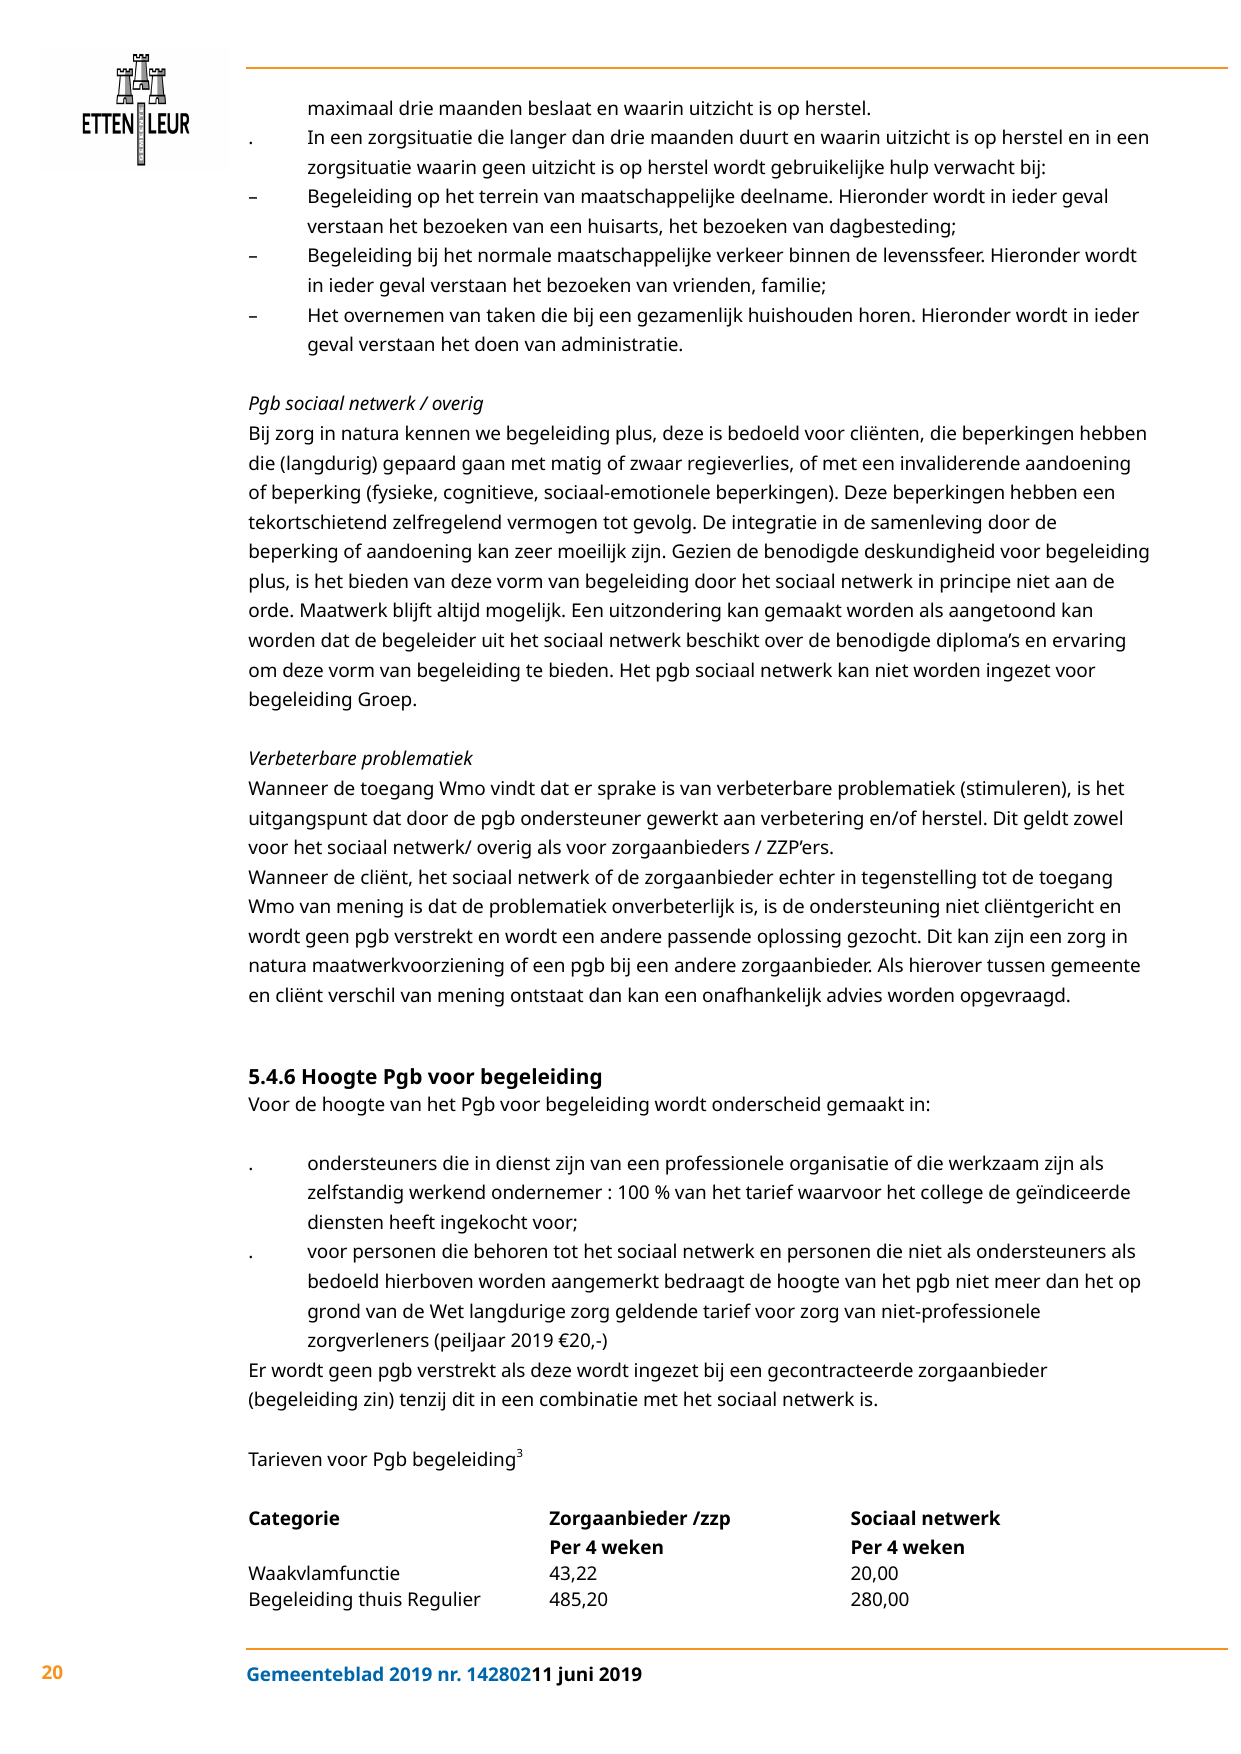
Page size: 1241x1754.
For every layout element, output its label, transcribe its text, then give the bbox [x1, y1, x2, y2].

text Pgb sociaal netwerk / overig [248, 391, 1152, 416]
table_cell Begeleiding thuis Regulier [248, 1586, 549, 1612]
text Er wordt geen pgb verstrekt als deze wordt ingezet bij een gecontracteerde zorgaanbieder (begeleiding zin) tenzij dit in een combinatie met het sociaal netwerk is. [248, 1357, 1152, 1412]
text Wanneer de cliënt, het sociaal netwerk of de zorgaanbieder echter in tegenstelling tot de toegang Wmo van mening is dat de problematiek onverbeterlijk is, is de ondersteuning niet cliëntgericht en wordt geen pgb verstrekt en wordt een andere passende oplossing gezocht. Dit kan zijn een zorg in natura maatwerkvoorziening of een pgb bij een andere zorgaanbieder. Als hierover tussen gemeente en cliënt verschil van mening ontstaat dan kan een onafhankelijk advies worden opgevraagd. [248, 864, 1152, 1008]
text Voor de hoogte van het Pgb voor begeleiding wordt onderscheid gemaakt in: [248, 1091, 1152, 1116]
list In een zorgsituatie die langer dan drie maanden duurt en waarin uitzicht is op herstel en in een zorgsituatie waarin geen uitzicht is op herstel wordt gebruikelijke hulp verwacht bij: [248, 124, 1152, 180]
text Verbeterbare problematiek [248, 746, 1152, 771]
table_cell 20,00 [850, 1560, 1152, 1586]
text Wanneer de toegang Wmo vindt dat er sprake is van verbeterbare problematiek (stimuleren), is het uitgangspunt dat door de pgb ondersteuner gewerkt aan verbetering en/of herstel. Dit geldt zowel voor het sociaal netwerk/ overig als voor zorgaanbieders / ZZP’ers. [248, 775, 1152, 860]
table_cell Waakvlamfunctie [248, 1560, 549, 1586]
list voor personen die behoren tot het sociaal netwerk en personen die niet als ondersteuners als bedoeld hierboven worden aangemerkt bedraagt de hoogte van het pgb niet meer dan het op grond van de Wet langdurige zorg geldende tarief voor zorg van niet-professionele zorgverleners (peiljaar 2019 €20,-) [248, 1239, 1152, 1353]
text Tarieven voor Pgb begeleiding3 [248, 1446, 1152, 1471]
list ondersteuners die in dienst zijn van een professionele organisatie of die werkzaam zijn als zelfstandig werkend ondernemer : 100 % van het tarief waarvoor het college de geïndiceerde diensten heeft ingekocht voor; [248, 1150, 1152, 1235]
text Bij zorg in natura kennen we begeleiding plus, deze is bedoeld voor cliënten, die beperkingen hebben die (langdurig) gepaard gaan met matig of zwaar regieverlies, of met een invaliderende aandoening of beperking (fysieke, cognitieve, sociaal-emotionele beperkingen). Deze beperkingen hebben een tekortschietend zelfregelend vermogen tot gevolg. De integratie in de samenleving door de beperking of aandoening kan zeer moeilijk zijn. Gezien de benodigde deskundigheid voor begeleiding plus, is het bieden van deze vorm van begeleiding door het sociaal netwerk in principe niet aan de orde. Maatwerk blijft altijd mogelijk. Een uitzondering kan gemaakt worden als aangetoond kan worden dat de begeleider uit het sociaal netwerk beschikt over de benodigde diploma’s en ervaring om deze vorm van begeleiding te bieden. Het pgb sociaal netwerk kan niet worden ingezet voor begeleiding Groep. [248, 420, 1152, 712]
list Het overnemen van taken die bij een gezamenlijk huishouden horen. Hieronder wordt in ieder geval verstaan het doen van administratie. [248, 302, 1152, 357]
picture [41, 47, 231, 172]
list Begeleiding op het terrein van maatschappelijke deelname. Hieronder wordt in ieder geval verstaan het bezoeken van een huisarts, het bezoeken van dagbesteding; [248, 183, 1152, 239]
table_cell 485,20 [549, 1586, 850, 1612]
table_header Categorie [248, 1505, 549, 1560]
list Begeleiding bij het normale maatschappelijke verkeer binnen de levenssfeer. Hieronder wordt in ieder geval verstaan het bezoeken van vrienden, familie; [248, 243, 1152, 298]
table_cell 280,00 [850, 1586, 1152, 1612]
text 5.4.6 Hoogte Pgb voor begeleiding [248, 1062, 1152, 1091]
list maximaal drie maanden beslaat en waarin uitzicht is op herstel. [248, 95, 1152, 121]
table_cell 43,22 [549, 1560, 850, 1586]
table_header Zorgaanbieder /zzp Per 4 weken [549, 1505, 850, 1560]
table_header Sociaal netwerk Per 4 weken [850, 1505, 1152, 1560]
